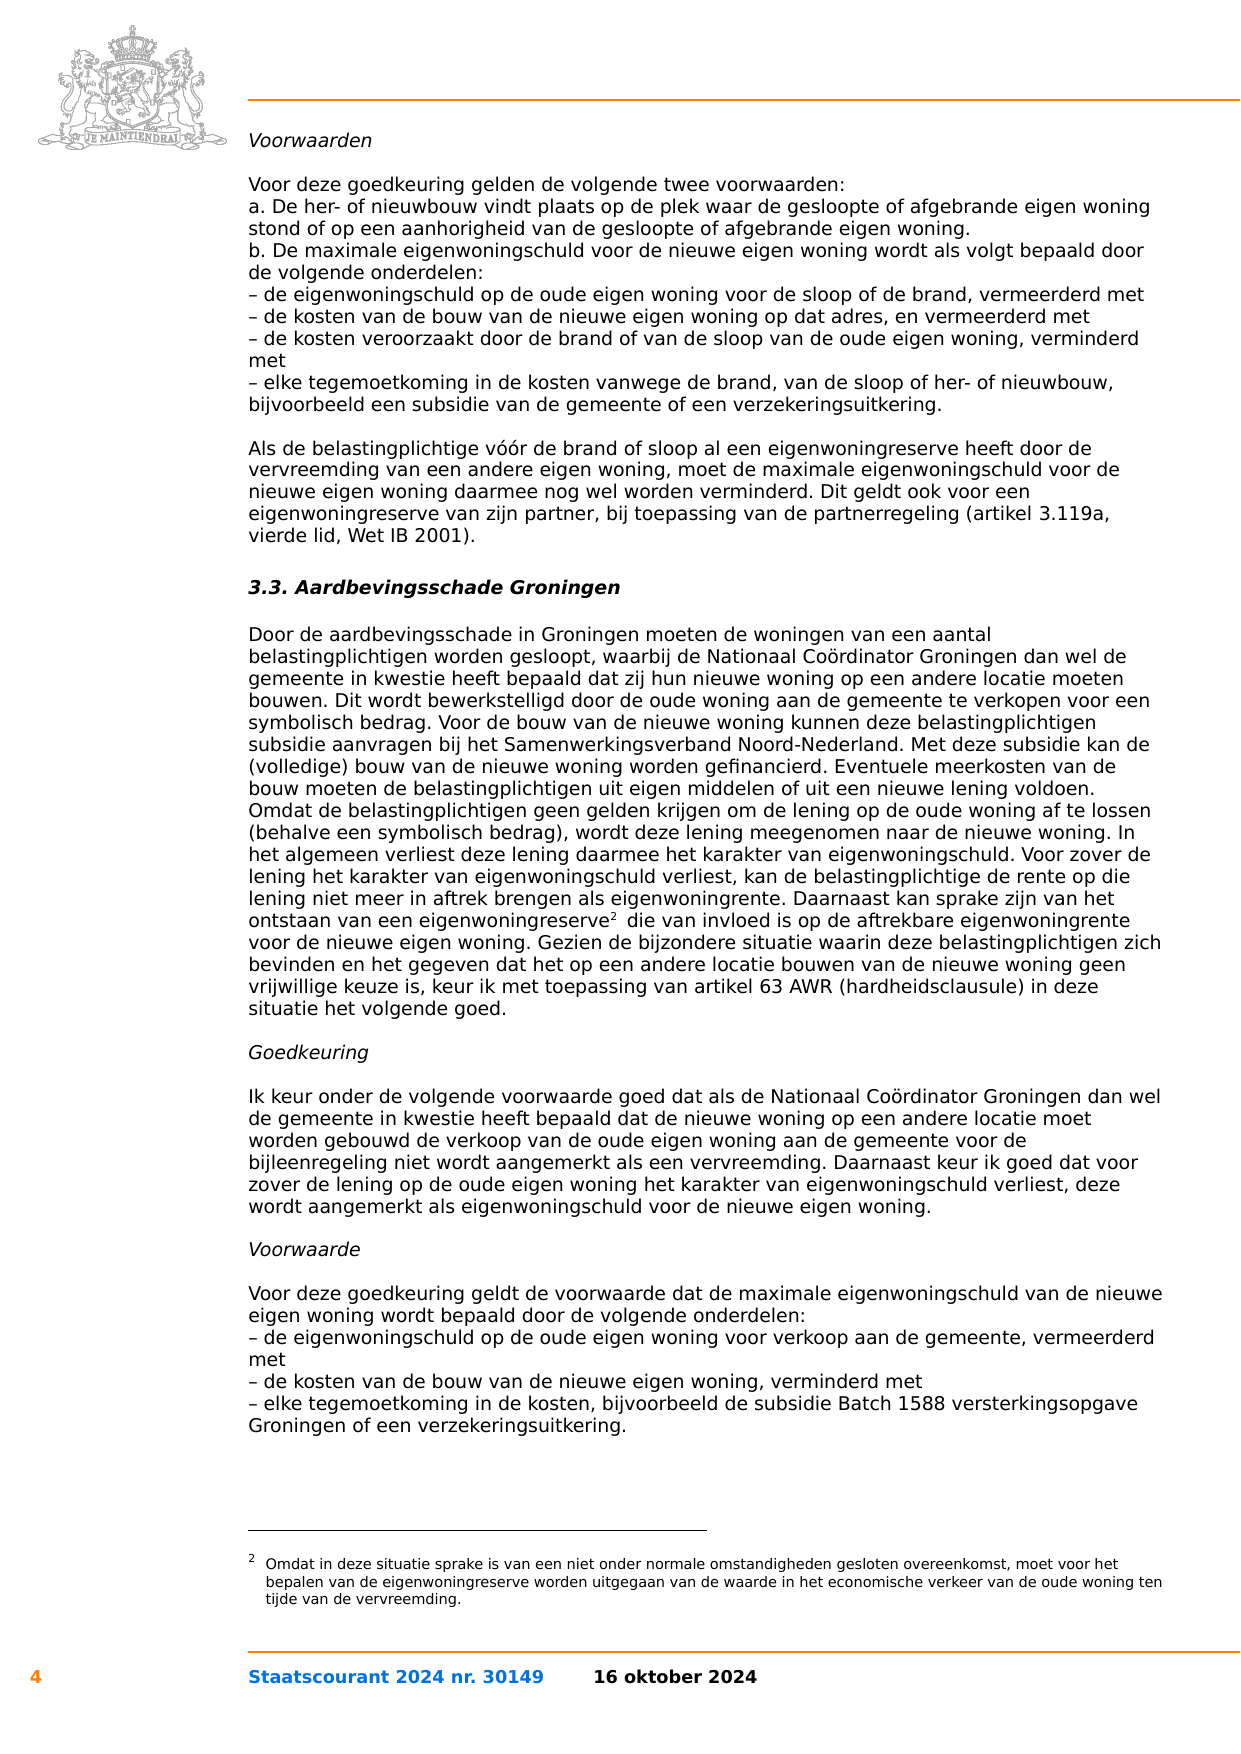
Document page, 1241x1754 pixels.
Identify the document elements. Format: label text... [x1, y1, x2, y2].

text Voor deze goedkeuring gelden de volgende twee voorwaarden: [248, 174, 1163, 196]
text – elke tegemoetkoming in de kosten, bijvoorbeeld de subsidie Batch 1588 versterkingsopgave Groningen of een verzekeringsuitkering. [248, 1393, 1163, 1437]
subtitle 3.3. Aardbevingsschade Groningen [248, 577, 1163, 599]
text Omdat in deze situatie sprake is van een niet onder normale omstandigheden gesloten overeenkomst, moet voor het bepalen van de eigenwoningreserve worden uitgegaan van de waarde in het economische verkeer van de oude woning ten tijde van de vervreemding. [248, 1552, 1163, 1608]
subtitle Goedkeuring [248, 1042, 1163, 1064]
text Als de belastingplichtige vóór de brand of sloop al een eigenwoningreserve heeft door de vervreemding van een andere eigen woning, moet de maximale eigenwoningschuld voor de nieuwe eigen woning daarmee nog wel worden verminderd. Dit geldt ook voor een eigenwoningreserve van zijn partner, bij toepassing van de partnerregeling (artikel 3.119a, vierde lid, Wet IB 2001). [248, 437, 1163, 547]
text – de kosten van de bouw van de nieuwe eigen woning, verminderd met [248, 1371, 1163, 1393]
subtitle Voorwaarden [248, 130, 1163, 152]
text b. De maximale eigenwoningschuld voor de nieuwe eigen woning wordt als volgt bepaald door de volgende onderdelen: [248, 240, 1163, 284]
subtitle Voorwaarde [248, 1239, 1163, 1261]
picture [38, 25, 227, 150]
text – de eigenwoningschuld op de oude eigen woning voor verkoop aan de gemeente, vermeerderd met [248, 1327, 1163, 1371]
text Door de aardbevingsschade in Groningen moeten de woningen van een aantal belastingplichtigen worden gesloopt, waarbij de Nationaal Coördinator Groningen dan wel de gemeente in kwestie heeft bepaald dat zij hun nieuwe woning op een andere locatie moeten bouwen. Dit wordt bewerkstelligd door de oude woning aan de gemeente te verkopen voor een symbolisch bedrag. Voor de bouw van de nieuwe woning kunnen deze belastingplichtigen subsidie aanvragen bij het Samenwerkingsverband Noord-Nederland. Met deze subsidie kan de (volledige) bouw van de nieuwe woning worden gefinancierd. Eventuele meerkosten van de bouw moeten de belastingplichtigen uit eigen middelen of uit een nieuwe lening voldoen. Omdat de belastingplichtigen geen gelden krijgen om de lening op de oude woning af te lossen (behalve een symbolisch bedrag), wordt deze lening meegenomen naar de nieuwe woning. In het algemeen verliest deze lening daarmee het karakter van eigenwoningschuld. Voor zover de lening het karakter van eigenwoningschuld verliest, kan de belastingplichtige de rente op die lening niet meer in aftrek brengen als eigenwoningrente. Daarnaast kan sprake zijn van het ontstaan van een eigenwoningreserve die van invloed is op de aftrekbare eigenwoningrente voor de nieuwe eigen woning. Gezien de bijzondere situatie waarin deze belastingplichtigen zich bevinden en het gegeven dat het op een andere locatie bouwen van de nieuwe woning geen vrijwillige keuze is, keur ik met toepassing van artikel 63 AWR (hardheidsclausule) in deze situatie het volgende goed. [248, 624, 1163, 1020]
text – de eigenwoningschuld op de oude eigen woning voor de sloop of de brand, vermeerderd met [248, 284, 1163, 306]
text Voor deze goedkeuring geldt de voorwaarde dat de maximale eigenwoningschuld van de nieuwe eigen woning wordt bepaald door de volgende onderdelen: [248, 1283, 1163, 1327]
text Ik keur onder de volgende voorwaarde goed dat als de Nationaal Coördinator Groningen dan wel de gemeente in kwestie heeft bepaald dat de nieuwe woning op een andere locatie moet worden gebouwd de verkoop van de oude eigen woning aan de gemeente voor de bijleenregeling niet wordt aangemerkt als een vervreemding. Daarnaast keur ik goed dat voor zover de lening op de oude eigen woning het karakter van eigenwoningschuld verliest, deze wordt aangemerkt als eigenwoningschuld voor de nieuwe eigen woning. [248, 1086, 1163, 1217]
text – elke tegemoetkoming in de kosten vanwege de brand, van de sloop of her- of nieuwbouw, bijvoorbeeld een subsidie van de gemeente of een verzekeringsuitkering. [248, 372, 1163, 416]
text – de kosten van de bouw van de nieuwe eigen woning op dat adres, en vermeerderd met [248, 306, 1163, 328]
text – de kosten veroorzaakt door de brand of van de sloop van de oude eigen woning, verminderd met [248, 328, 1163, 372]
text a. De her- of nieuwbouw vindt plaats op de plek waar de gesloopte of afgebrande eigen woning stond of op een aanhorigheid van de gesloopte of afgebrande eigen woning. [248, 196, 1163, 240]
